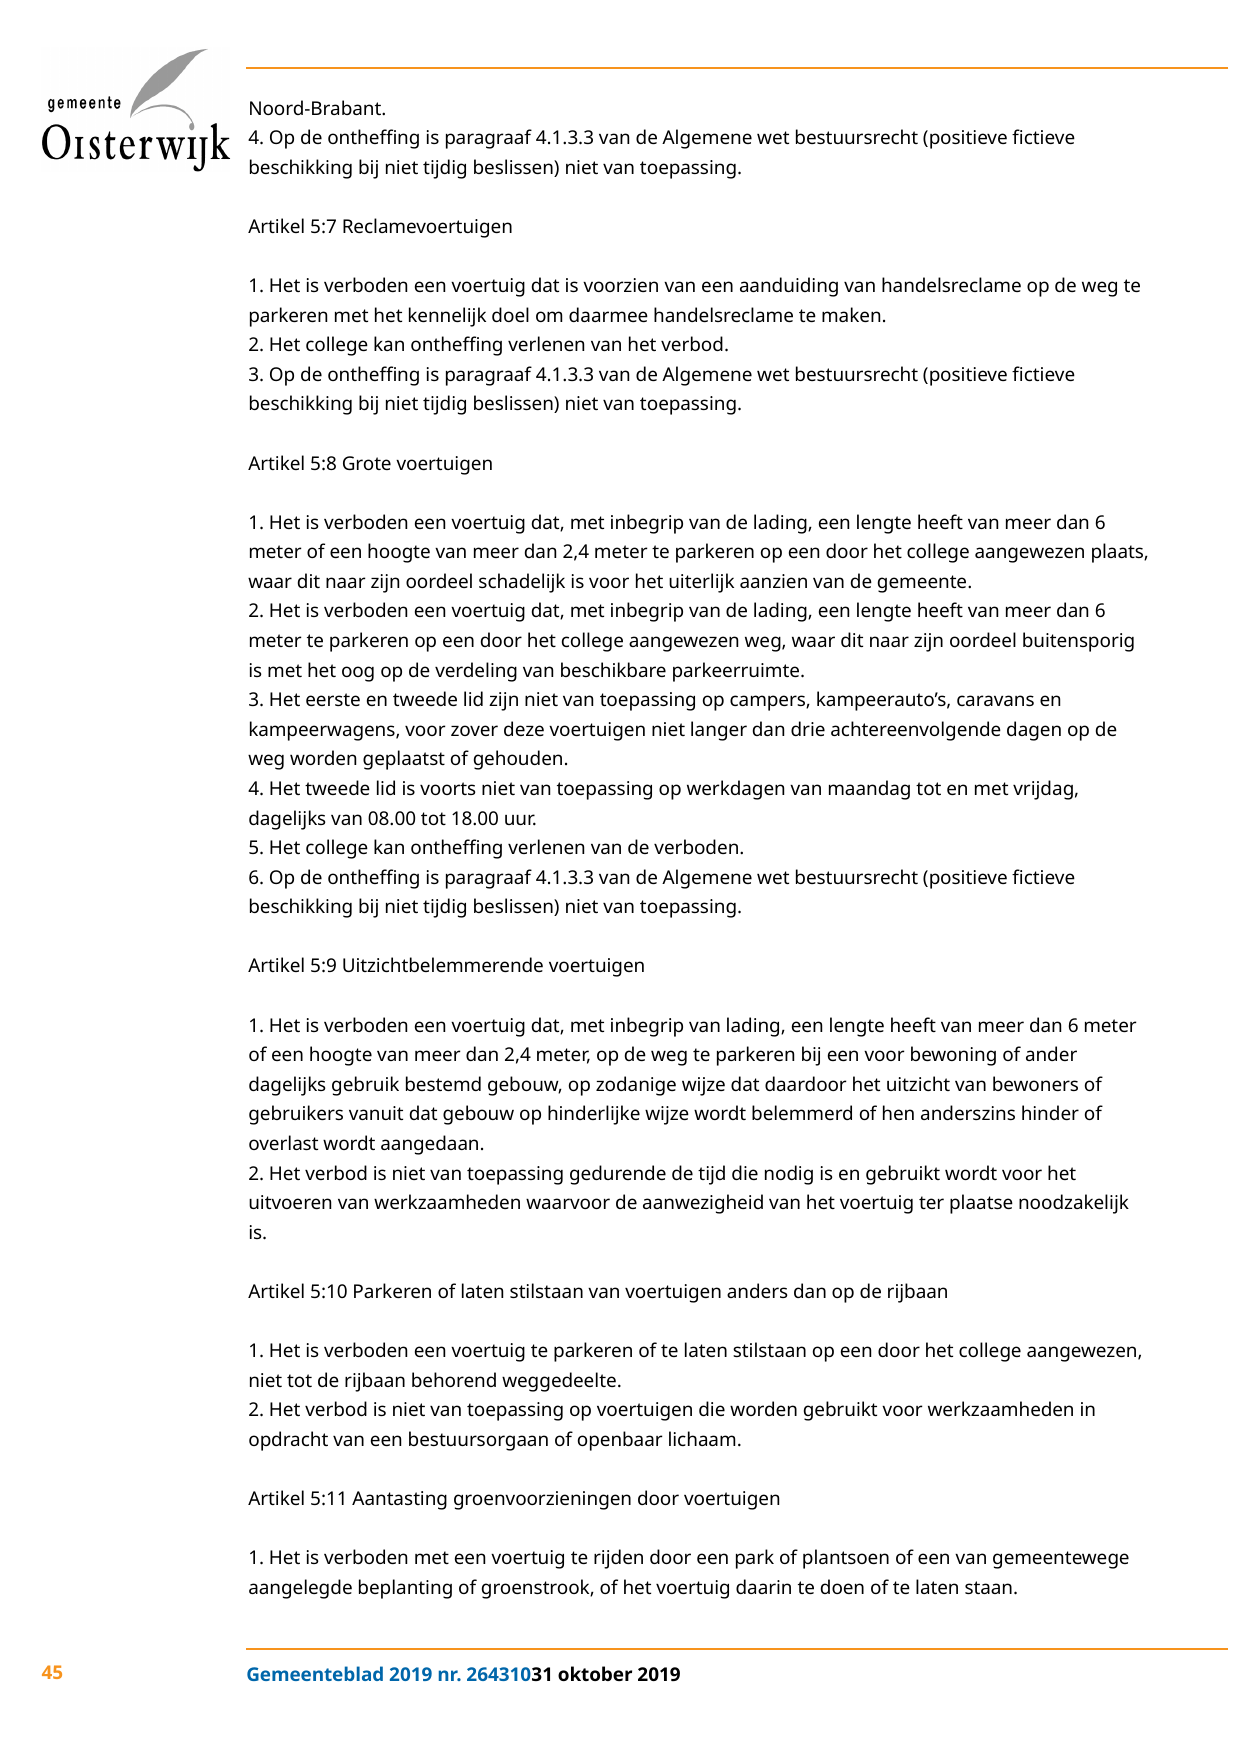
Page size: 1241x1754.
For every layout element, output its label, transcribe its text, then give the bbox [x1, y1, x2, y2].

text 5. Het college kan ontheffing verlenen van de verboden. [248, 834, 1152, 860]
text 4. Op de ontheffing is paragraaf 4.1.3.3 van de Algemene wet bestuursrecht (positieve fictieve beschikking bij niet tijdig beslissen) niet van toepassing. [248, 124, 1152, 180]
text Artikel 5:10 Parkeren of laten stilstaan van voertuigen anders dan op de rijbaan [248, 1278, 1152, 1304]
text 6. Op de ontheffing is paragraaf 4.1.3.3 van de Algemene wet bestuursrecht (positieve fictieve beschikking bij niet tijdig beslissen) niet van toepassing. [248, 864, 1152, 919]
text Artikel 5:9 Uitzichtbelemmerende voertuigen [248, 953, 1152, 978]
text 2. Het verbod is niet van toepassing gedurende de tijd die nodig is en gebruikt wordt voor het uitvoeren van werkzaamheden waarvoor de aanwezigheid van het voertuig ter plaatse noodzakelijk is. [248, 1160, 1152, 1245]
text 2. Het verbod is niet van toepassing op voertuigen die worden gebruikt voor werkzaamheden in opdracht van een bestuursorgaan of openbaar lichaam. [248, 1396, 1152, 1452]
text Noord-Brabant. [248, 95, 1152, 121]
picture [41, 47, 231, 172]
text 1. Het is verboden een voertuig dat is voorzien van een aanduiding van handelsreclame op de weg te parkeren met het kennelijk doel om daarmee handelsreclame te maken. [248, 272, 1152, 328]
text 3. Op de ontheffing is paragraaf 4.1.3.3 van de Algemene wet bestuursrecht (positieve fictieve beschikking bij niet tijdig beslissen) niet van toepassing. [248, 361, 1152, 416]
text 1. Het is verboden met een voertuig te rijden door een park of plantsoen of een van gemeentewege aangelegde beplanting of groenstrook, of het voertuig daarin te doen of te laten staan. [248, 1544, 1152, 1600]
text 3. Het eerste en tweede lid zijn niet van toepassing op campers, kampeerauto’s, caravans en kampeerwagens, voor zover deze voertuigen niet langer dan drie achtereenvolgende dagen op de weg worden geplaatst of gehouden. [248, 686, 1152, 771]
text 2. Het is verboden een voertuig dat, met inbegrip van de lading, een lengte heeft van meer dan 6 meter te parkeren op een door het college aangewezen weg, waar dit naar zijn oordeel buitensporig is met het oog op de verdeling van beschikbare parkeerruimte. [248, 598, 1152, 683]
text 1. Het is verboden een voertuig dat, met inbegrip van de lading, een lengte heeft van meer dan 6 meter of een hoogte van meer dan 2,4 meter te parkeren op een door het college aangewezen plaats, waar dit naar zijn oordeel schadelijk is voor het uiterlijk aanzien van de gemeente. [248, 509, 1152, 594]
text 2. Het college kan ontheffing verlenen van het verbod. [248, 331, 1152, 357]
text 4. Het tweede lid is voorts niet van toepassing op werkdagen van maandag tot en met vrijdag, dagelijks van 08.00 tot 18.00 uur. [248, 775, 1152, 831]
text Artikel 5:8 Grote voertuigen [248, 450, 1152, 476]
text 1. Het is verboden een voertuig dat, met inbegrip van lading, een lengte heeft van meer dan 6 meter of een hoogte van meer dan 2,4 meter, op de weg te parkeren bij een voor bewoning of ander dagelijks gebruik bestemd gebouw, op zodanige wijze dat daardoor het uitzicht van bewoners of gebruikers vanuit dat gebouw op hinderlijke wijze wordt belemmerd of hen anderszins hinder of overlast wordt aangedaan. [248, 1012, 1152, 1156]
text Artikel 5:7 Reclamevoertuigen [248, 213, 1152, 239]
text Artikel 5:11 Aantasting groenvoorzieningen door voertuigen [248, 1485, 1152, 1511]
text 1. Het is verboden een voertuig te parkeren of te laten stilstaan op een door het college aangewezen, niet tot de rijbaan behorend weggedeelte. [248, 1337, 1152, 1393]
